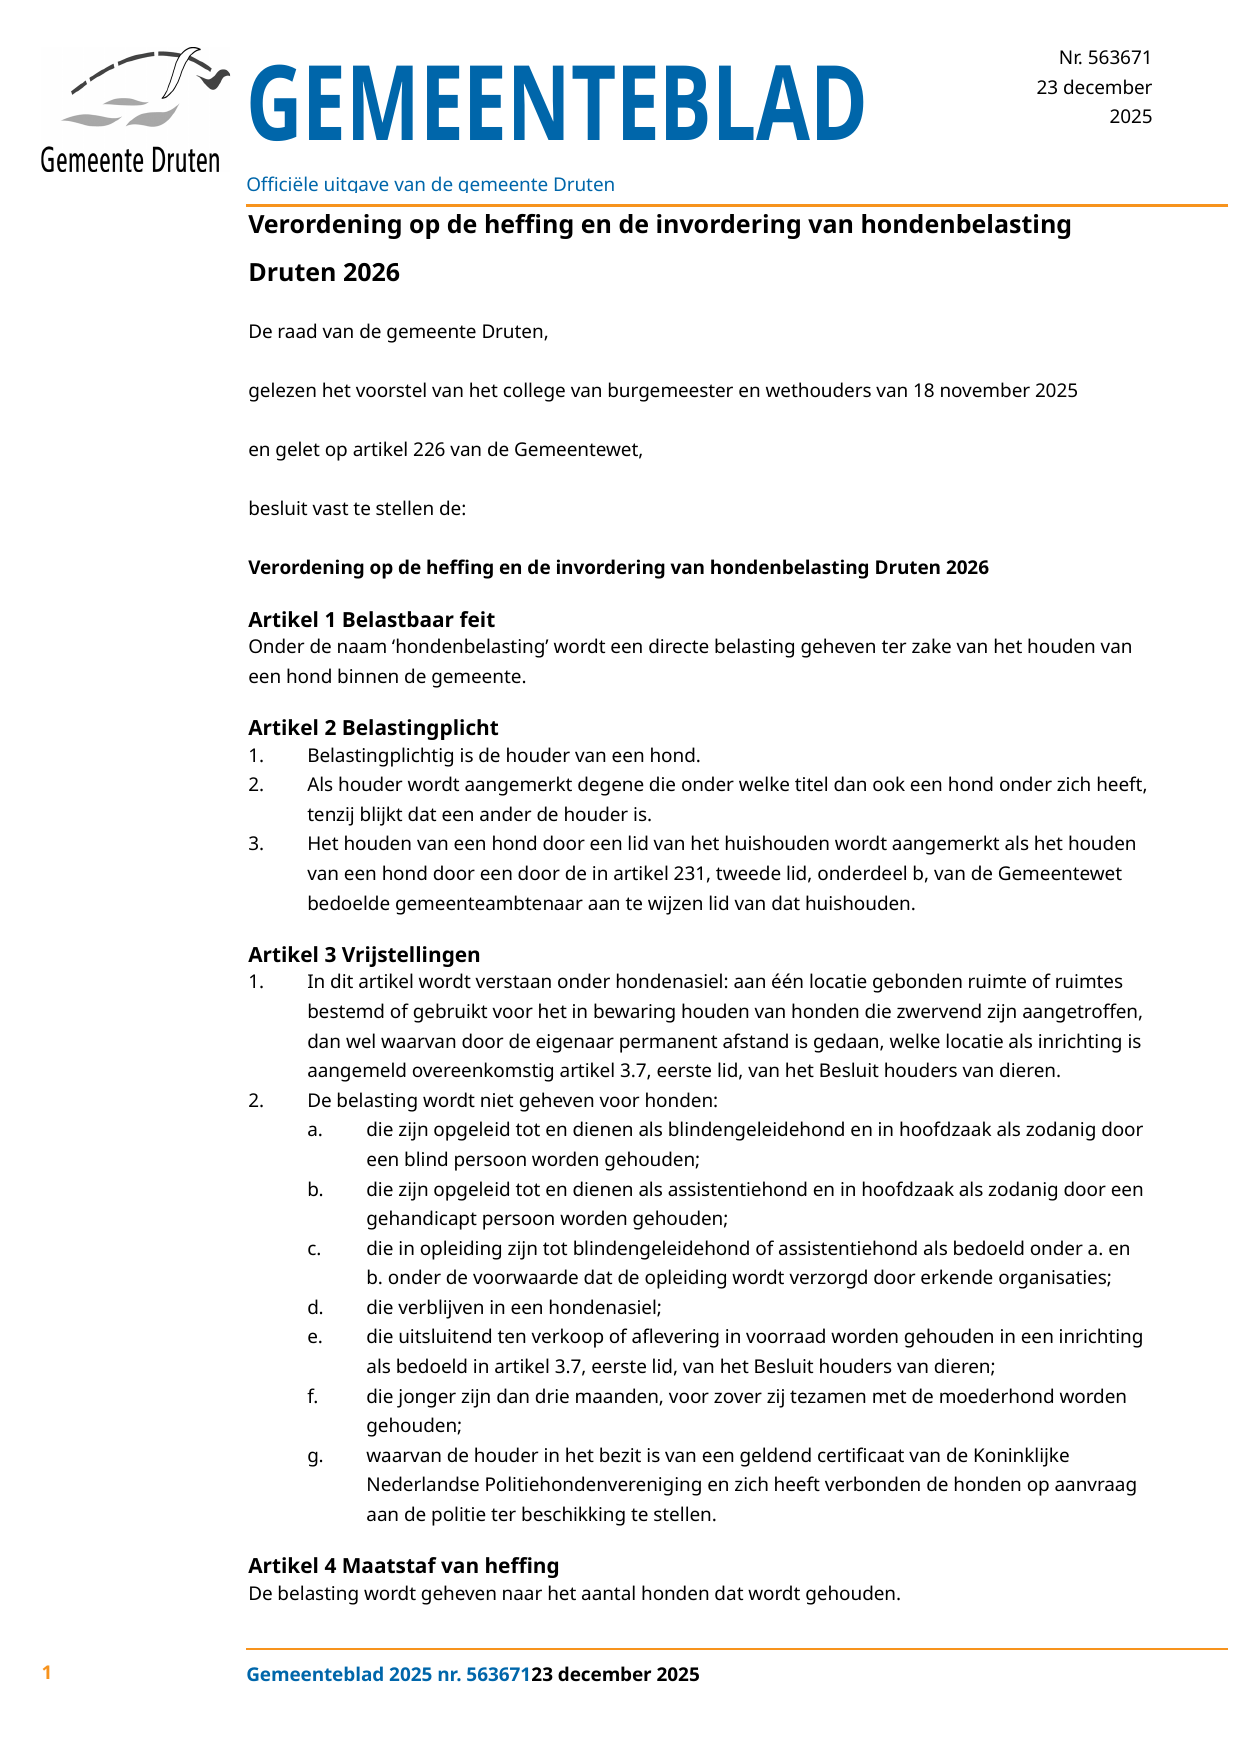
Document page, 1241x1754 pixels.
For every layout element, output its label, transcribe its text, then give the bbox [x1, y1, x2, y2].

list In dit artikel wordt verstaan onder hondenasiel: aan één locatie gebonden ruimte of ruimtes bestemd of gebruikt voor het in bewaring houden van honden die zwervend zijn aangetroffen, dan wel waarvan door de eigenaar permanent afstand is gedaan, welke locatie als inrichting is aangemeld overeenkomstig artikel 3.7, eerste lid, van het Besluit houders van dieren. [248, 969, 1152, 1083]
text Verordening op de heffing en de invordering van hondenbelasting Druten 2026 [248, 554, 1152, 580]
list Belastingplichtig is de houder van een hond. [248, 742, 1152, 768]
text De belasting wordt geheven naar het aantal honden dat wordt gehouden. [248, 1580, 1152, 1606]
text Artikel 3 Vrijstellingen [248, 940, 1152, 969]
list die in opleiding zijn tot blindengeleidehond of assistentiehond als bedoeld onder a. en b. onder de voorwaarde dat de opleiding wordt verzorgd door erkende organisaties; [307, 1235, 1152, 1290]
text De raad van de gemeente Druten, [248, 318, 1152, 344]
text Onder de naam ‘hondenbelasting’ wordt een directe belasting geheven ter zake van het houden van een hond binnen de gemeente. [248, 633, 1152, 689]
text Artikel 4 Maatstaf van heffing [248, 1552, 1152, 1580]
text Artikel 2 Belastingplicht [248, 713, 1152, 742]
list die jonger zijn dan drie maanden, voor zover zij tezamen met de moederhond worden gehouden; [307, 1383, 1152, 1438]
list Als houder wordt aangemerkt degene die onder welke titel dan ook een hond onder zich heeft, tenzij blijkt dat een ander de houder is. [248, 771, 1152, 827]
text besluit vast te stellen de: [248, 495, 1152, 521]
list die verblijven in een hondenasiel; [307, 1294, 1152, 1320]
list Het houden van een hond door een lid van het huishouden wordt aangemerkt als het houden van een hond door een door de in artikel 231, tweede lid, onderdeel b, van de Gemeentewet bedoelde gemeenteambtenaar aan te wijzen lid van dat huishouden. [248, 831, 1152, 916]
text Artikel 1 Belastbaar feit [248, 605, 1152, 633]
text Verordening op de heffing en de invordering van hondenbelasting Druten 2026 [248, 207, 1152, 288]
list die uitsluitend ten verkoop of aflevering in voorraad worden gehouden in een inrichting als bedoeld in artikel 3.7, eerste lid, van het Besluit houders van dieren; [307, 1324, 1152, 1379]
picture [41, 47, 231, 172]
list De belasting wordt niet geheven voor honden: [248, 1087, 1152, 1113]
text gelezen het voorstel van het college van burgemeester en wethouders van 18 november 2025 [248, 377, 1152, 403]
text en gelet op artikel 226 van de Gemeentewet, [248, 436, 1152, 462]
list waarvan de houder in het bezit is van een geldend certificaat van de Koninklijke Nederlandse Politiehondenvereniging en zich heeft verbonden de honden op aanvraag aan de politie ter beschikking te stellen. [307, 1442, 1152, 1527]
list die zijn opgeleid tot en dienen als assistentiehond en in hoofdzaak als zodanig door een gehandicapt persoon worden gehouden; [307, 1176, 1152, 1231]
list die zijn opgeleid tot en dienen als blindengeleidehond en in hoofdzaak als zodanig door een blind persoon worden gehouden; [307, 1117, 1152, 1172]
